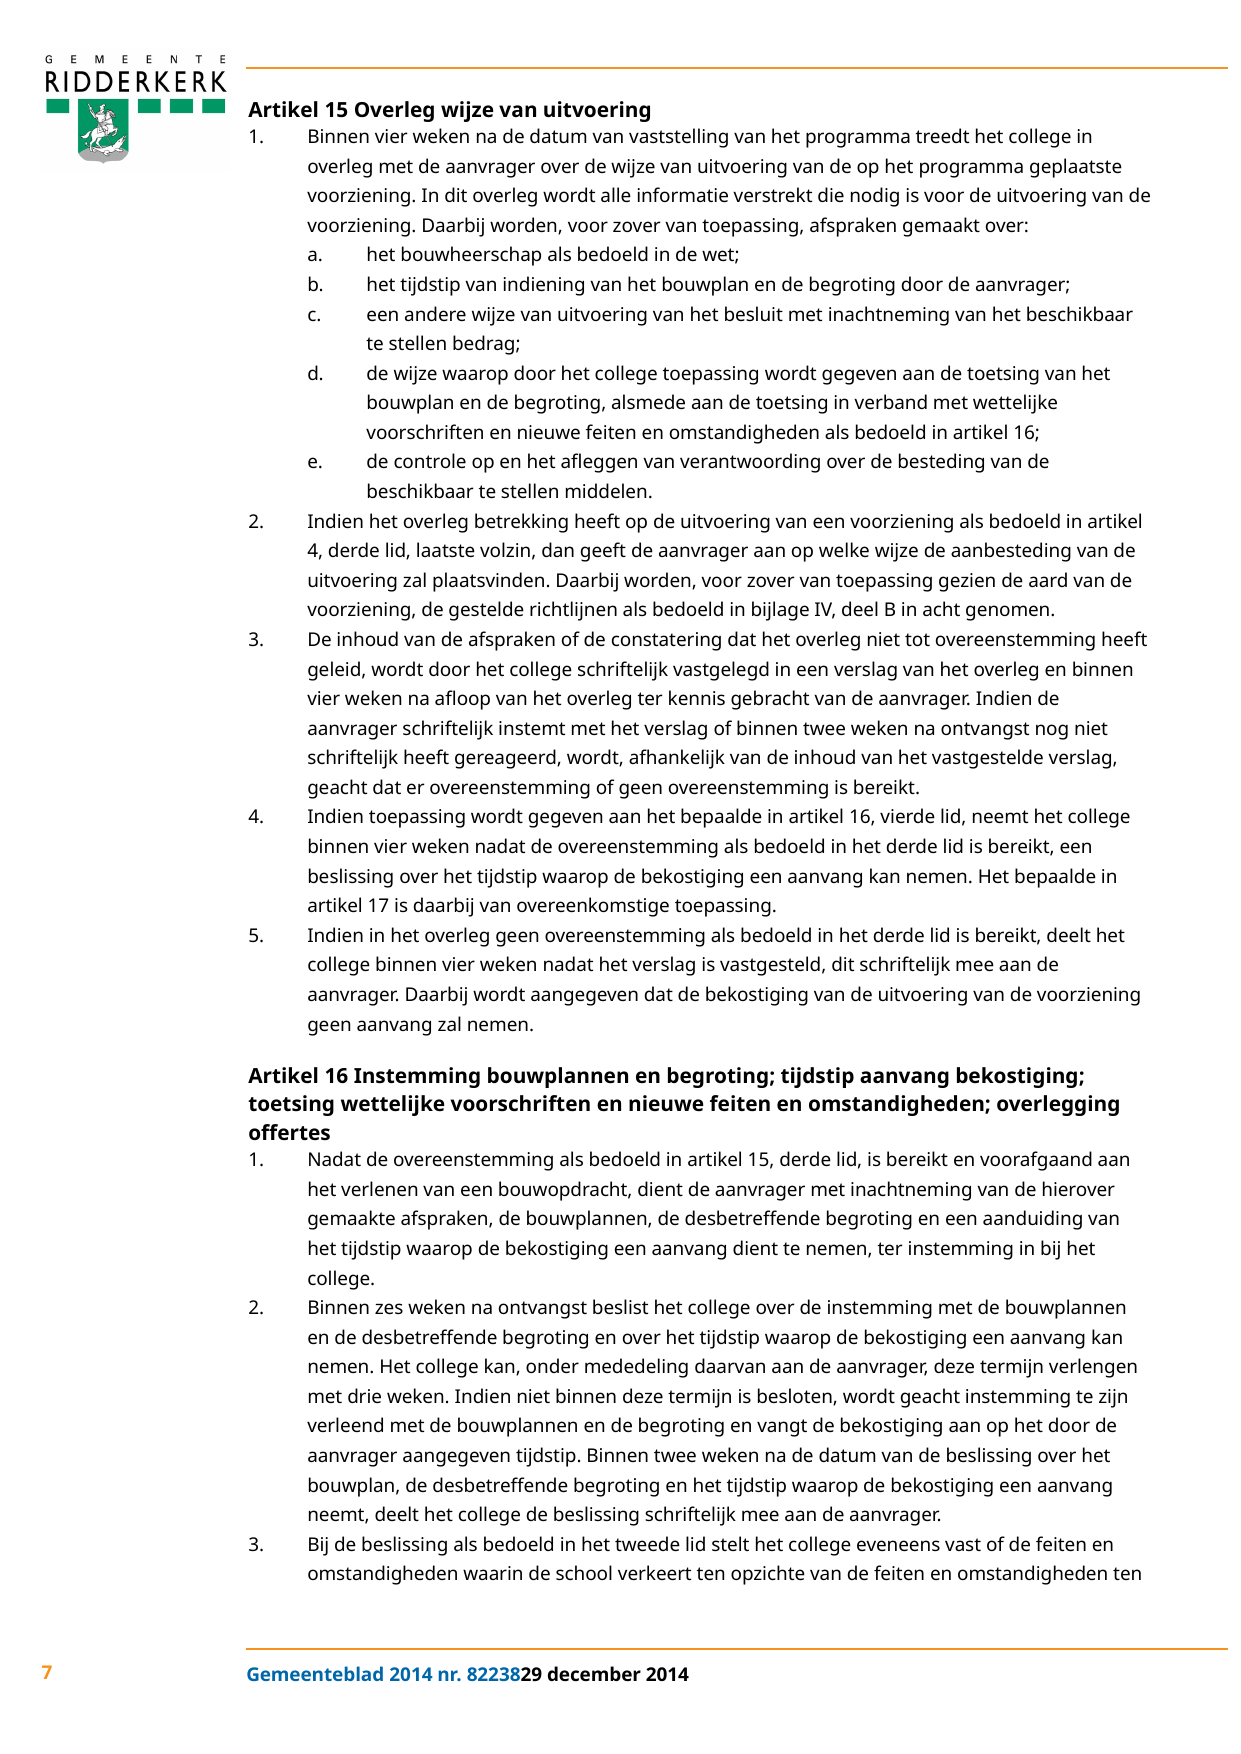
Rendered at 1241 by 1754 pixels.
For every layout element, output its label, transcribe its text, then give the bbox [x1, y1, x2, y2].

list Indien het overleg betrekking heeft op de uitvoering van een voorziening als bedoeld in artikel 4, derde lid, laatste volzin, dan geeft de aanvrager aan op welke wijze de aanbesteding van de uitvoering zal plaatsvinden. Daarbij worden, voor zover van toepassing gezien de aard van de voorziening, de gestelde richtlijnen als bedoeld in bijlage IV, deel B in acht genomen. [248, 508, 1152, 622]
list Nadat de overeenstemming als bedoeld in artikel 15, derde lid, is bereikt en voorafgaand aan het verlenen van een bouwopdracht, dient de aanvrager met inachtneming van de hierover gemaakte afspraken, de bouwplannen, de desbetreffende begroting en een aanduiding van het tijdstip waarop de bekostiging een aanvang dient te nemen, ter instemming in bij het college. [248, 1146, 1152, 1291]
list het bouwheerschap als bedoeld in de wet; [307, 242, 1152, 267]
list de controle op en het afleggen van verantwoording over de besteding van de beschikbaar te stellen middelen. [307, 449, 1152, 504]
list Binnen vier weken na de datum van vaststelling van het programma treedt het college in overleg met de aanvrager over de wijze van uitvoering van de op het programma geplaatste voorziening. In dit overleg wordt alle informatie verstrekt die nodig is voor de uitvoering van de voorziening. Daarbij worden, voor zover van toepassing, afspraken gemaakt over: [248, 123, 1152, 238]
list Indien in het overleg geen overeenstemming als bedoeld in het derde lid is bereikt, deelt het college binnen vier weken nadat het verslag is vastgesteld, dit schriftelijk mee aan de aanvrager. Daarbij wordt aangegeven dat de bekostiging van de uitvoering van de voorziening geen aanvang zal nemen. [248, 922, 1152, 1036]
list Binnen zes weken na ontvangst beslist het college over de instemming met de bouwplannen en de desbetreffende begroting en over het tijdstip waarop de bekostiging een aanvang kan nemen. Het college kan, onder mededeling daarvan aan de aanvrager, deze termijn verlengen met drie weken. Indien niet binnen deze termijn is besloten, wordt geacht instemming te zijn verleend met de bouwplannen en de begroting en vangt de bekostiging aan op het door de aanvrager aangegeven tijdstip. Binnen twee weken na de datum van de beslissing over het bouwplan, de desbetreffende begroting en het tijdstip waarop de bekostiging een aanvang neemt, deelt het college de beslissing schriftelijk mee aan de aanvrager. [248, 1294, 1152, 1527]
list het tijdstip van indiening van het bouwplan en de begroting door de aanvrager; [307, 271, 1152, 297]
list De inhoud van de afspraken of de constatering dat het overleg niet tot overeenstemming heeft geleid, wordt door het college schriftelijk vastgelegd in een verslag van het overleg en binnen vier weken na afloop van het overleg ter kennis gebracht van de aanvrager. Indien de aanvrager schriftelijk instemt met het verslag of binnen twee weken na ontvangst nog niet schriftelijk heeft gereageerd, wordt, afhankelijk van de inhoud van het vastgestelde verslag, geacht dat er overeenstemming of geen overeenstemming is bereikt. [248, 626, 1152, 800]
list de wijze waarop door het college toepassing wordt gegeven aan de toetsing van het bouwplan en de begroting, alsmede aan de toetsing in verband met wettelijke voorschriften en nieuwe feiten en omstandigheden als bedoeld in artikel 16; [307, 360, 1152, 445]
picture [41, 47, 231, 172]
list Bij de beslissing als bedoeld in het tweede lid stelt het college eveneens vast of de feiten en omstandigheden waarin de school verkeert ten opzichte van de feiten en omstandigheden ten [248, 1531, 1152, 1586]
list een andere wijze van uitvoering van het besluit met inachtneming van het beschikbaar te stellen bedrag; [307, 301, 1152, 356]
text Artikel 15 Overleg wijze van uitvoering [248, 95, 1152, 123]
list Indien toepassing wordt gegeven aan het bepaalde in artikel 16, vierde lid, neemt het college binnen vier weken nadat de overeenstemming als bedoeld in het derde lid is bereikt, een beslissing over het tijdstip waarop de bekostiging een aanvang kan nemen. Het bepaalde in artikel 17 is daarbij van overeenkomstige toepassing. [248, 804, 1152, 918]
text Artikel 16 Instemming bouwplannen en begroting; tijdstip aanvang bekostiging; toetsing wettelijke voorschriften en nieuwe feiten en omstandigheden; overlegging offertes [248, 1061, 1152, 1146]
